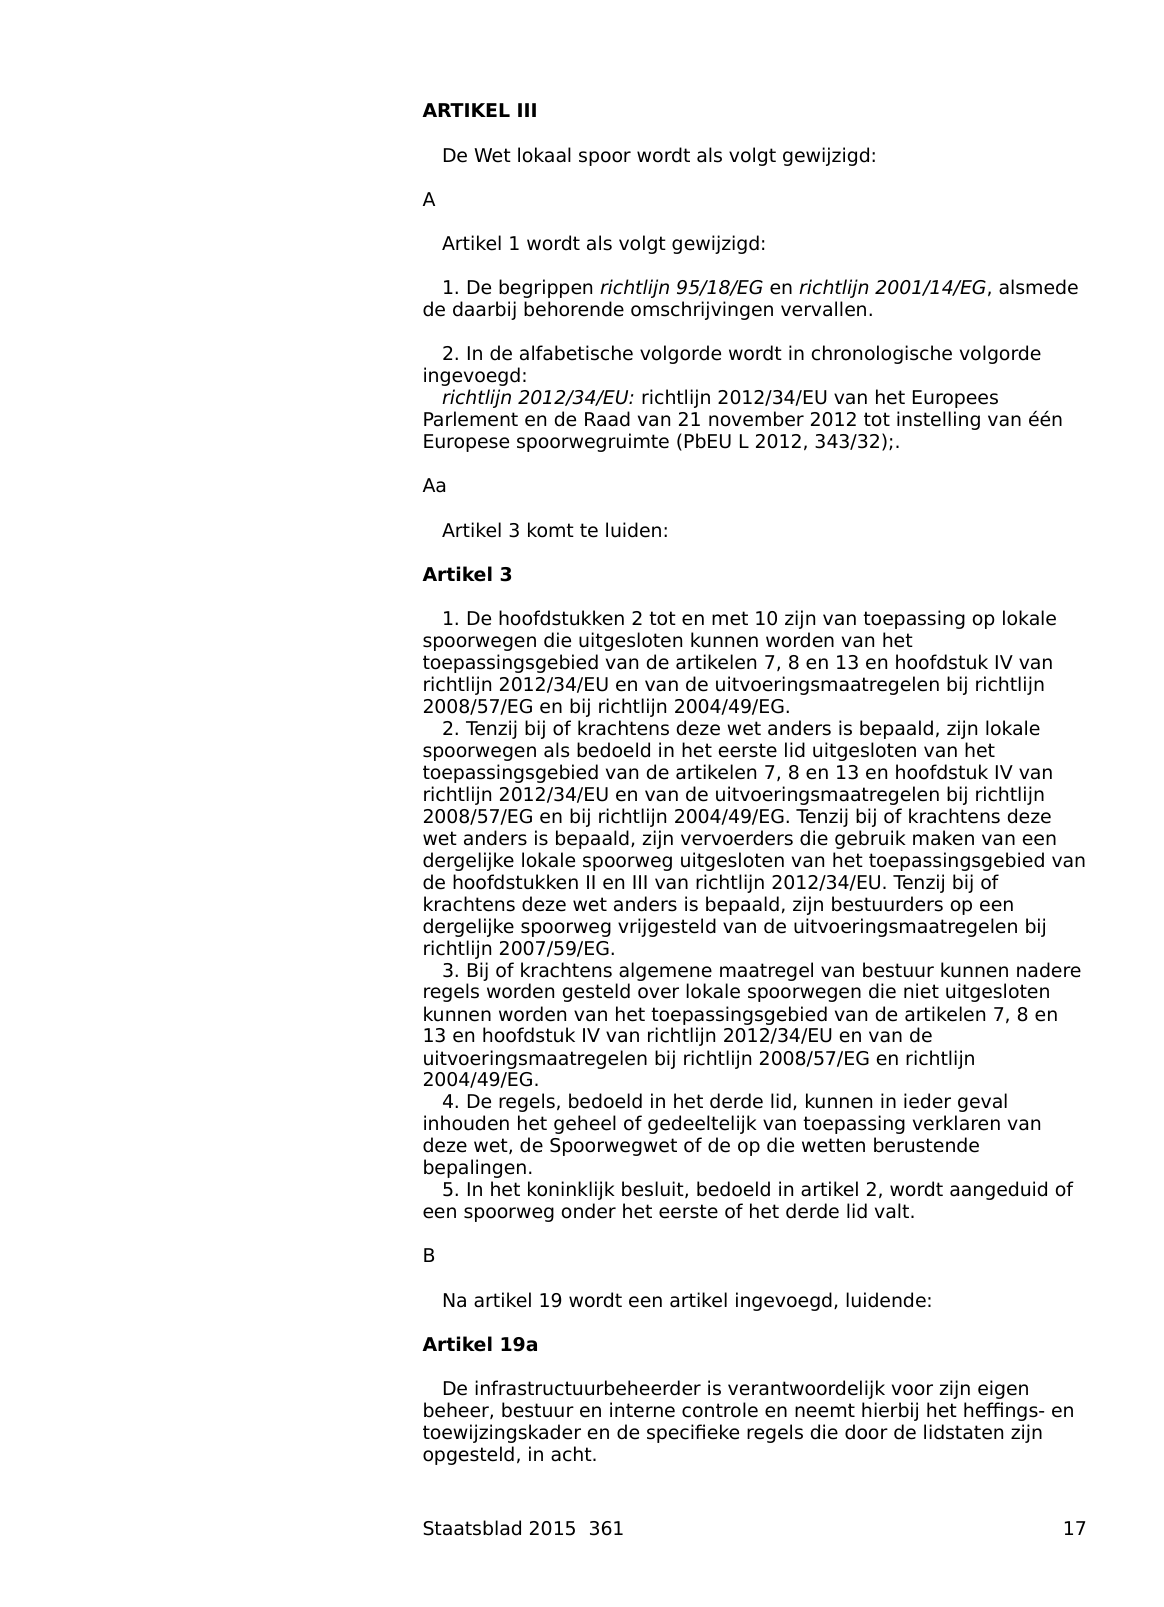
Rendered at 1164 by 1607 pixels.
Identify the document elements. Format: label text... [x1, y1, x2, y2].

text Aa [422, 475, 1087, 497]
text richtlijn 2012/34/EU: richtlijn 2012/34/EU van het Europees Parlement en de Raad van 21 november 2012 tot instelling van één Europese spoorwegruimte (PbEU L 2012, 343/32);. [422, 387, 1087, 453]
subtitle Artikel 3 [422, 564, 1087, 586]
text A [422, 189, 1087, 211]
text 2. In de alfabetische volgorde wordt in chronologische volgorde ingevoegd: [422, 343, 1087, 387]
text De infrastructuurbeheerder is verantwoordelijk voor zijn eigen beheer, bestuur en interne controle en neemt hierbij het heffings- en toewijzingskader en de specifieke regels die door de lidstaten zijn opgesteld, in acht. [422, 1378, 1087, 1466]
text 2. Tenzij bij of krachtens deze wet anders is bepaald, zijn lokale spoorwegen als bedoeld in het eerste lid uitgesloten van het toepassingsgebied van de artikelen 7, 8 en 13 en hoofdstuk IV van richtlijn 2012/34/EU en van de uitvoeringsmaatregelen bij richtlijn 2008/57/EG en bij richtlijn 2004/49/EG. Tenzij bij of krachtens deze wet anders is bepaald, zijn vervoerders die gebruik maken van een dergelijke lokale spoorweg uitgesloten van het toepassingsgebied van de hoofdstukken II en III van richtlijn 2012/34/EU. Tenzij bij of krachtens deze wet anders is bepaald, zijn bestuurders op een dergelijke spoorweg vrijgesteld van de uitvoeringsmaatregelen bij richtlijn 2007/59/EG. [422, 718, 1087, 959]
text De Wet lokaal spoor wordt als volgt gewijzigd: [422, 144, 1087, 167]
text 3. Bij of krachtens algemene maatregel van bestuur kunnen nadere regels worden gesteld over lokale spoorwegen die niet uitgesloten kunnen worden van het toepassingsgebied van de artikelen 7, 8 en 13 en hoofdstuk IV van richtlijn 2012/34/EU en van de uitvoeringsmaatregelen bij richtlijn 2008/57/EG en richtlijn 2004/49/EG. [422, 959, 1087, 1091]
text 1. De hoofdstukken 2 tot en met 10 zijn van toepassing op lokale spoorwegen die uitgesloten kunnen worden van het toepassingsgebied van de artikelen 7, 8 en 13 en hoofdstuk IV van richtlijn 2012/34/EU en van de uitvoeringsmaatregelen bij richtlijn 2008/57/EG en bij richtlijn 2004/49/EG. [422, 608, 1087, 718]
text Na artikel 19 wordt een artikel ingevoegd, luidende: [422, 1289, 1087, 1312]
text 1. De begrippen richtlijn 95/18/EG en richtlijn 2001/14/EG, alsmede de daarbij behorende omschrijvingen vervallen. [422, 277, 1087, 321]
text 5. In het koninklijk besluit, bedoeld in artikel 2, wordt aangeduid of een spoorweg onder het eerste of het derde lid valt. [422, 1179, 1087, 1223]
text Artikel 1 wordt als volgt gewijzigd: [422, 233, 1087, 255]
subtitle ARTIKEL III [422, 100, 1087, 122]
text B [422, 1245, 1087, 1267]
text 4. De regels, bedoeld in het derde lid, kunnen in ieder geval inhouden het geheel of gedeeltelijk van toepassing verklaren van deze wet, de Spoorwegwet of de op die wetten berustende bepalingen. [422, 1091, 1087, 1179]
subtitle Artikel 19a [422, 1334, 1087, 1356]
text Artikel 3 komt te luiden: [422, 519, 1087, 541]
